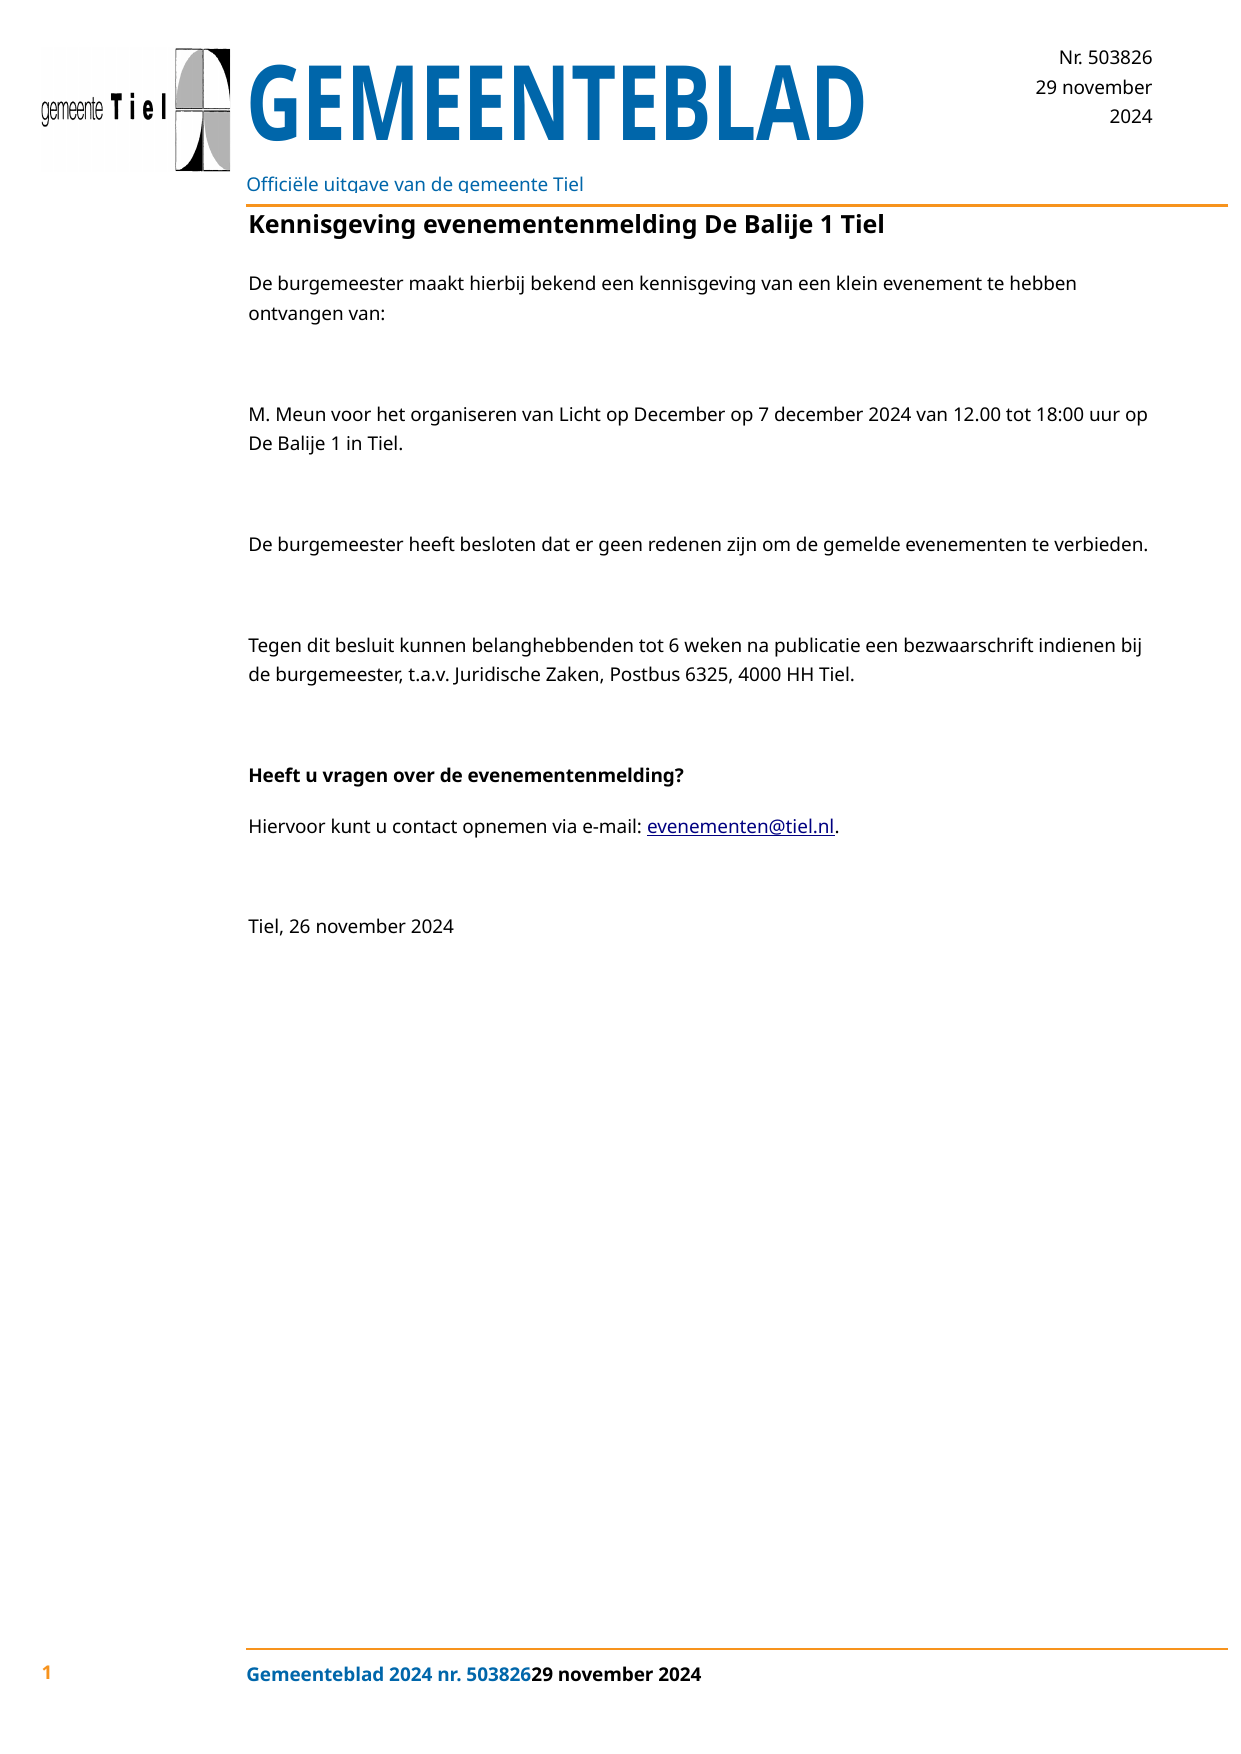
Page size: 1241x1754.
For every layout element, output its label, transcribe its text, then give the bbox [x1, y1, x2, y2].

text Hiervoor kunt u contact opnemen via e-mail: evenementen@tiel.nl. [248, 813, 1152, 838]
picture [41, 47, 231, 172]
text Kennisgeving evenementenmelding De Balije 1 Tiel [248, 207, 1152, 241]
text De burgemeester maakt hierbij bekend een kennisgeving van een klein evenement te hebben ontvangen van: [248, 270, 1152, 326]
text M. Meun voor het organiseren van Licht op December op 7 december 2024 van 12.00 tot 18:00 uur op De Balije 1 in Tiel. [248, 401, 1152, 456]
text Tegen dit besluit kunnen belanghebbenden tot 6 weken na publicatie een bezwaarschrift indienen bij de burgemeester, t.a.v. Juridische Zaken, Postbus 6325, 4000 HH Tiel. [248, 632, 1152, 687]
text Tiel, 26 november 2024 [248, 914, 1152, 939]
text De burgemeester heeft besloten dat er geen redenen zijn om de gemelde evenementen te verbieden. [248, 531, 1152, 557]
text Heeft u vragen over de evenementenmelding? [248, 762, 1152, 788]
